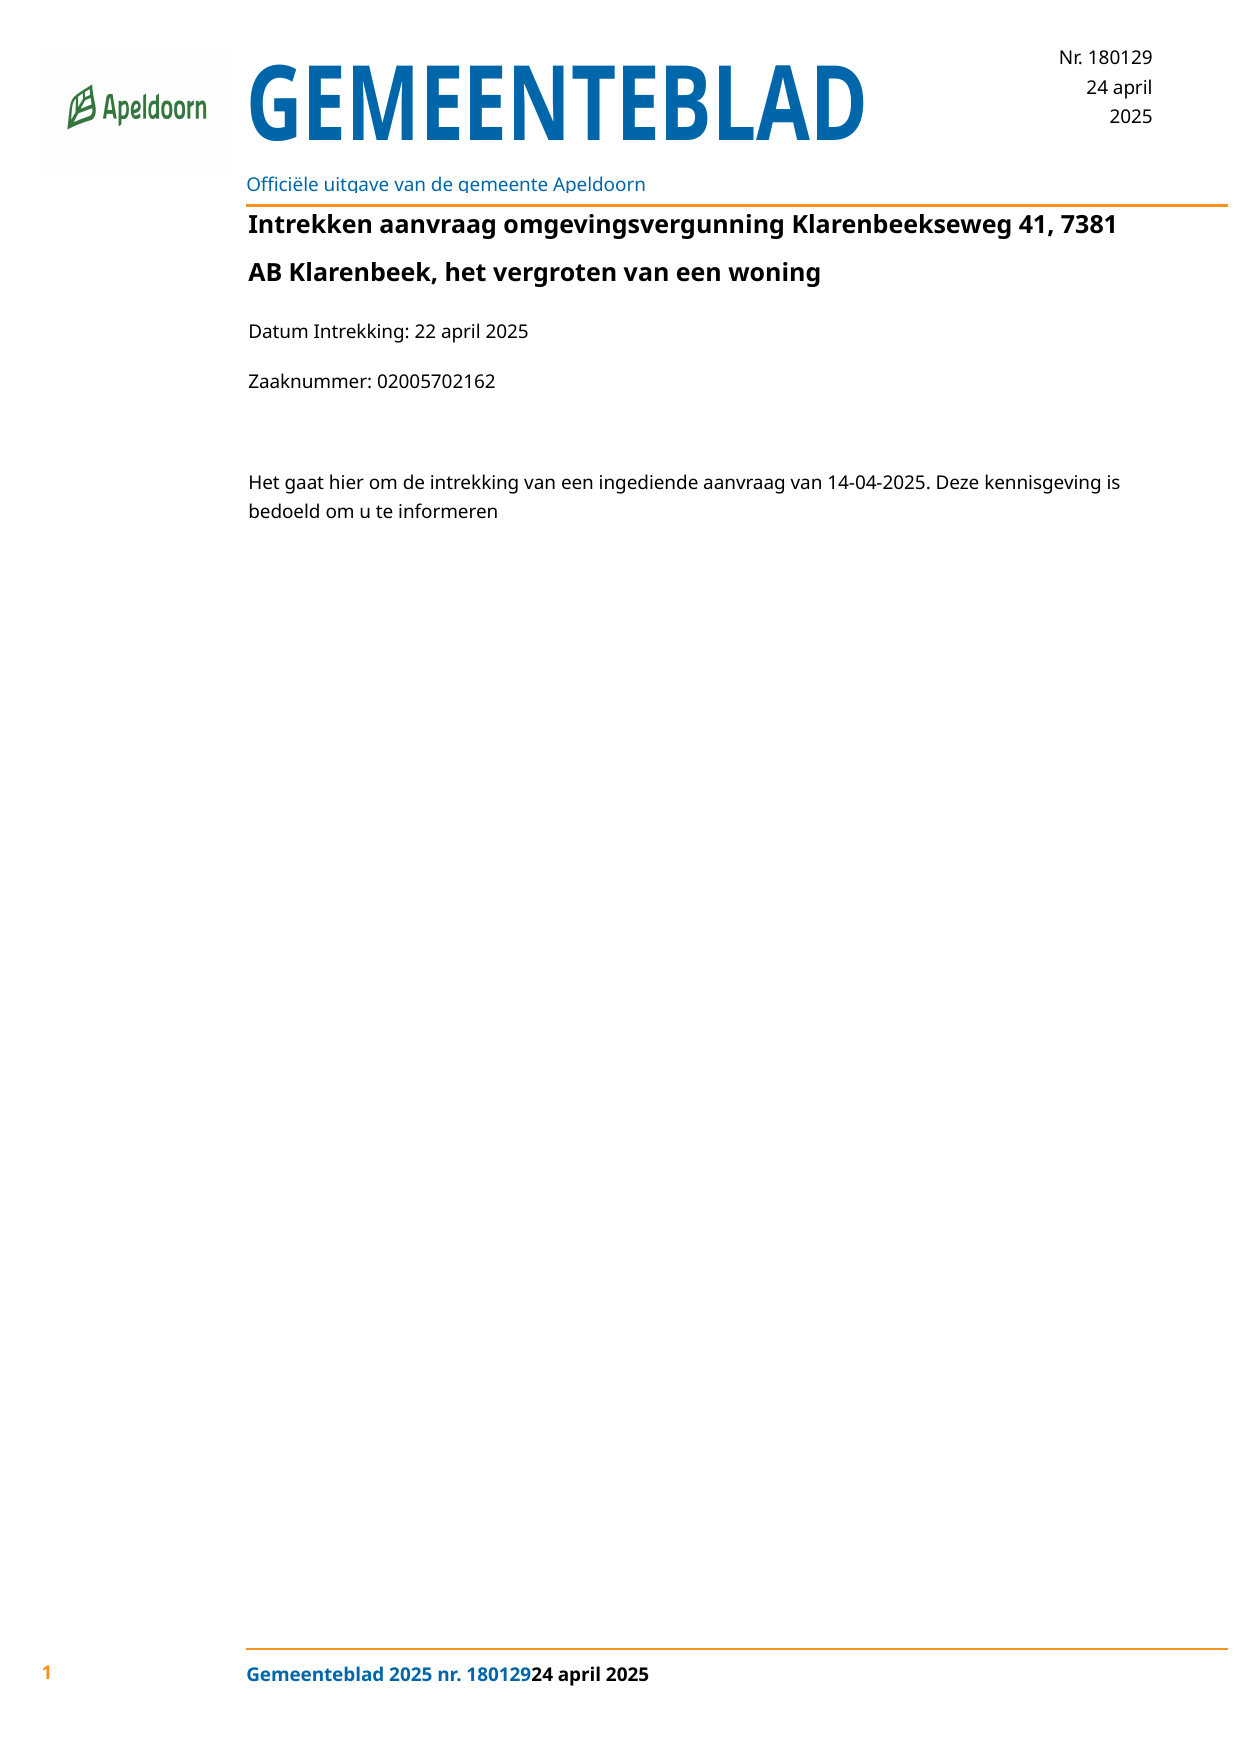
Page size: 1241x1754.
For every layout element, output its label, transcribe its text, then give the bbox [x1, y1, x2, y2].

text Zaaknummer: 02005702162 [248, 368, 1152, 394]
picture [41, 47, 231, 172]
text Intrekken aanvraag omgevingsvergunning Klarenbeekseweg 41, 7381 AB Klarenbeek, het vergroten van een woning [248, 207, 1152, 288]
text Datum Intrekking: 22 april 2025 [248, 318, 1152, 344]
text Het gaat hier om de intrekking van een ingediende aanvraag van 14-04-2025. Deze kennisgeving is bedoeld om u te informeren [248, 469, 1152, 524]
